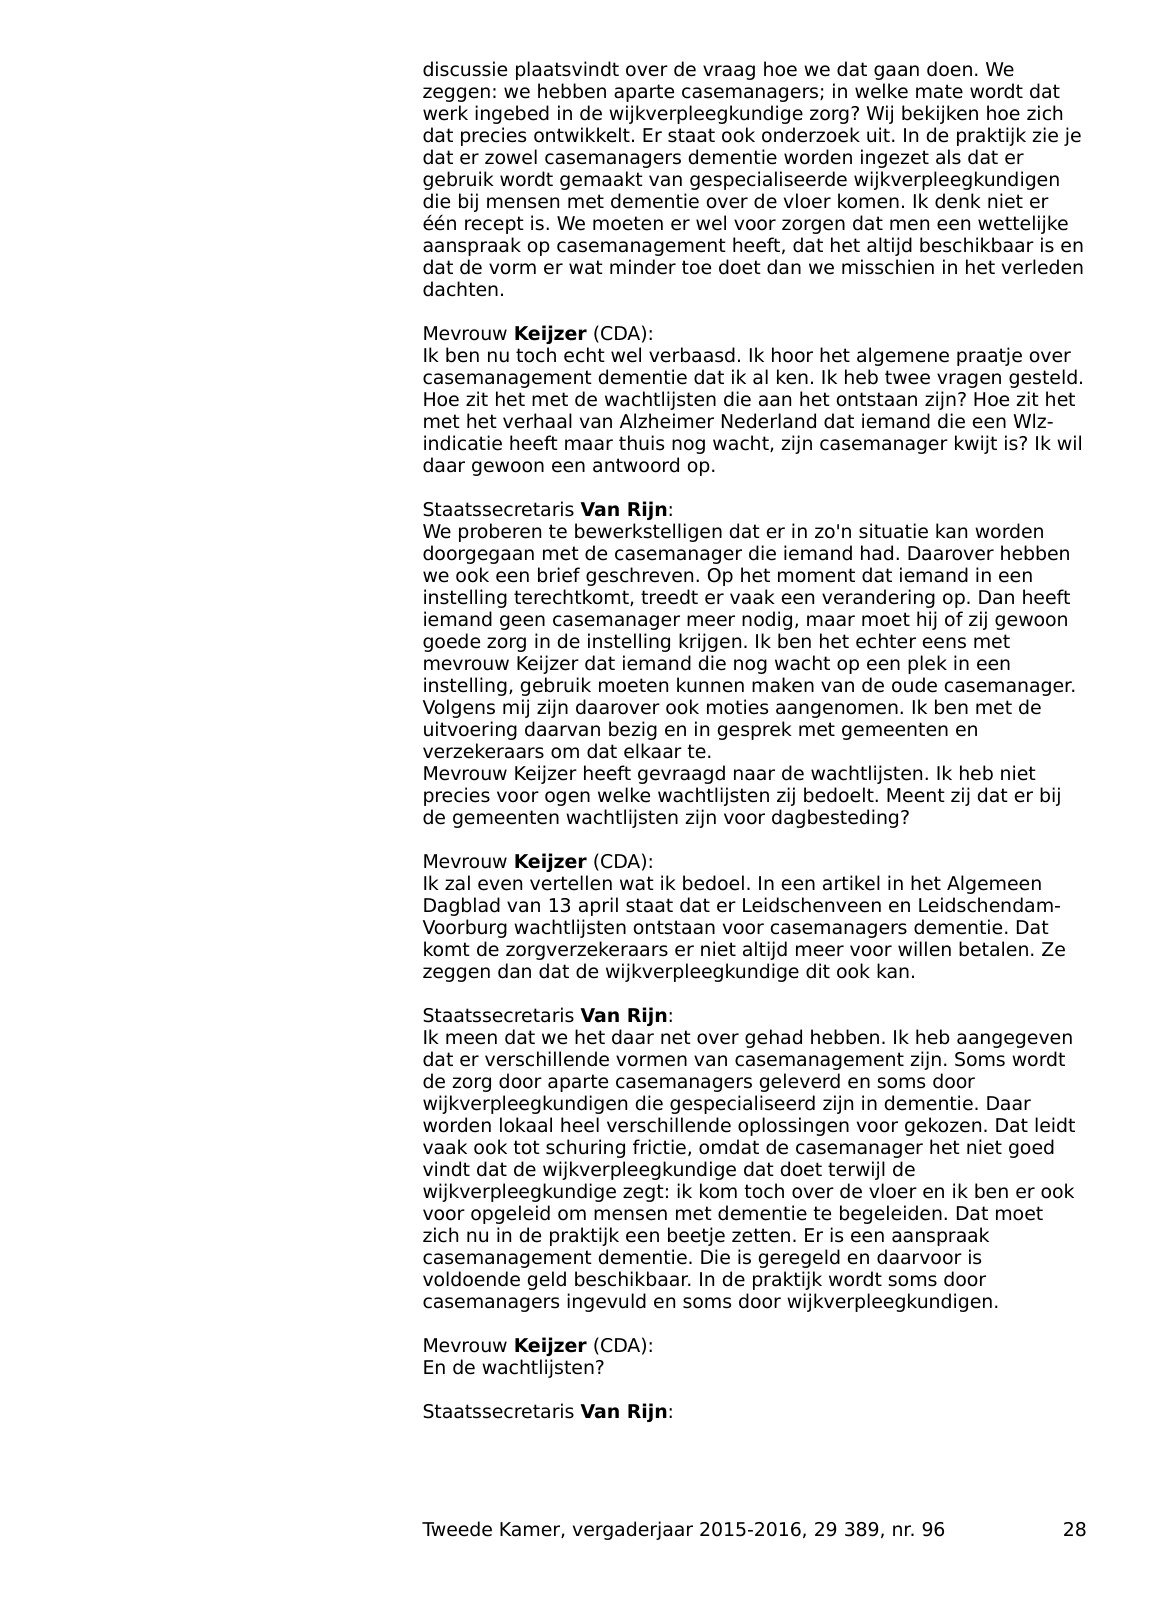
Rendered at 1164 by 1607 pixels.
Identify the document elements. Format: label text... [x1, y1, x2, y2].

text discussie plaatsvindt over de vraag hoe we dat gaan doen. We zeggen: we hebben aparte casemanagers; in welke mate wordt dat werk ingebed in de wijkverpleegkundige zorg? Wij bekijken hoe zich dat precies ontwikkelt. Er staat ook onderzoek uit. In de praktijk zie je dat er zowel casemanagers dementie worden ingezet als dat er gebruik wordt gemaakt van gespecialiseerde wijkverpleegkundigen die bij mensen met dementie over de vloer komen. Ik denk niet er één recept is. We moeten er wel voor zorgen dat men een wettelijke aanspraak op casemanagement heeft, dat het altijd beschikbaar is en dat de vorm er wat minder toe doet dan we misschien in het verleden dachten. [422, 59, 1087, 301]
text Staatssecretaris Van Rijn: [422, 1005, 1087, 1027]
text Mevrouw Keijzer (CDA): [422, 323, 1087, 345]
text Mevrouw Keijzer heeft gevraagd naar de wachtlijsten. Ik heb niet precies voor ogen welke wachtlijsten zij bedoelt. Meent zij dat er bij de gemeenten wachtlijsten zijn voor dagbesteding? [422, 763, 1087, 829]
text Ik meen dat we het daar net over gehad hebben. Ik heb aangegeven dat er verschillende vormen van casemanagement zijn. Soms wordt de zorg door aparte casemanagers geleverd en soms door wijkverpleegkundigen die gespecialiseerd zijn in dementie. Daar worden lokaal heel verschillende oplossingen voor gekozen. Dat leidt vaak ook tot schuring frictie, omdat de casemanager het niet goed vindt dat de wijkverpleegkundige dat doet terwijl de wijkverpleegkundige zegt: ik kom toch over de vloer en ik ben er ook voor opgeleid om mensen met dementie te begeleiden. Dat moet zich nu in de praktijk een beetje zetten. Er is een aanspraak casemanagement dementie. Die is geregeld en daarvoor is voldoende geld beschikbaar. In de praktijk wordt soms door casemanagers ingevuld en soms door wijkverpleegkundigen. [422, 1027, 1087, 1313]
text Mevrouw Keijzer (CDA): [422, 1335, 1087, 1357]
text Staatssecretaris Van Rijn: [422, 1401, 1087, 1423]
text En de wachtlijsten? [422, 1357, 1087, 1379]
text We proberen te bewerkstelligen dat er in zo'n situatie kan worden doorgegaan met de casemanager die iemand had. Daarover hebben we ook een brief geschreven. Op het moment dat iemand in een instelling terechtkomt, treedt er vaak een verandering op. Dan heeft iemand geen casemanager meer nodig, maar moet hij of zij gewoon goede zorg in de instelling krijgen. Ik ben het echter eens met mevrouw Keijzer dat iemand die nog wacht op een plek in een instelling, gebruik moeten kunnen maken van de oude casemanager. Volgens mij zijn daarover ook moties aangenomen. Ik ben met de uitvoering daarvan bezig en in gesprek met gemeenten en verzekeraars om dat elkaar te. [422, 521, 1087, 763]
text Mevrouw Keijzer (CDA): [422, 851, 1087, 873]
text Staatssecretaris Van Rijn: [422, 499, 1087, 521]
text Ik zal even vertellen wat ik bedoel. In een artikel in het Algemeen Dagblad van 13 april staat dat er Leidschenveen en Leidschendam-Voorburg wachtlijsten ontstaan voor casemanagers dementie. Dat komt de zorgverzekeraars er niet altijd meer voor willen betalen. Ze zeggen dan dat de wijkverpleegkundige dit ook kan. [422, 873, 1087, 983]
text Ik ben nu toch echt wel verbaasd. Ik hoor het algemene praatje over casemanagement dementie dat ik al ken. Ik heb twee vragen gesteld. Hoe zit het met de wachtlijsten die aan het ontstaan zijn? Hoe zit het met het verhaal van Alzheimer Nederland dat iemand die een Wlz-indicatie heeft maar thuis nog wacht, zijn casemanager kwijt is? Ik wil daar gewoon een antwoord op. [422, 345, 1087, 477]
